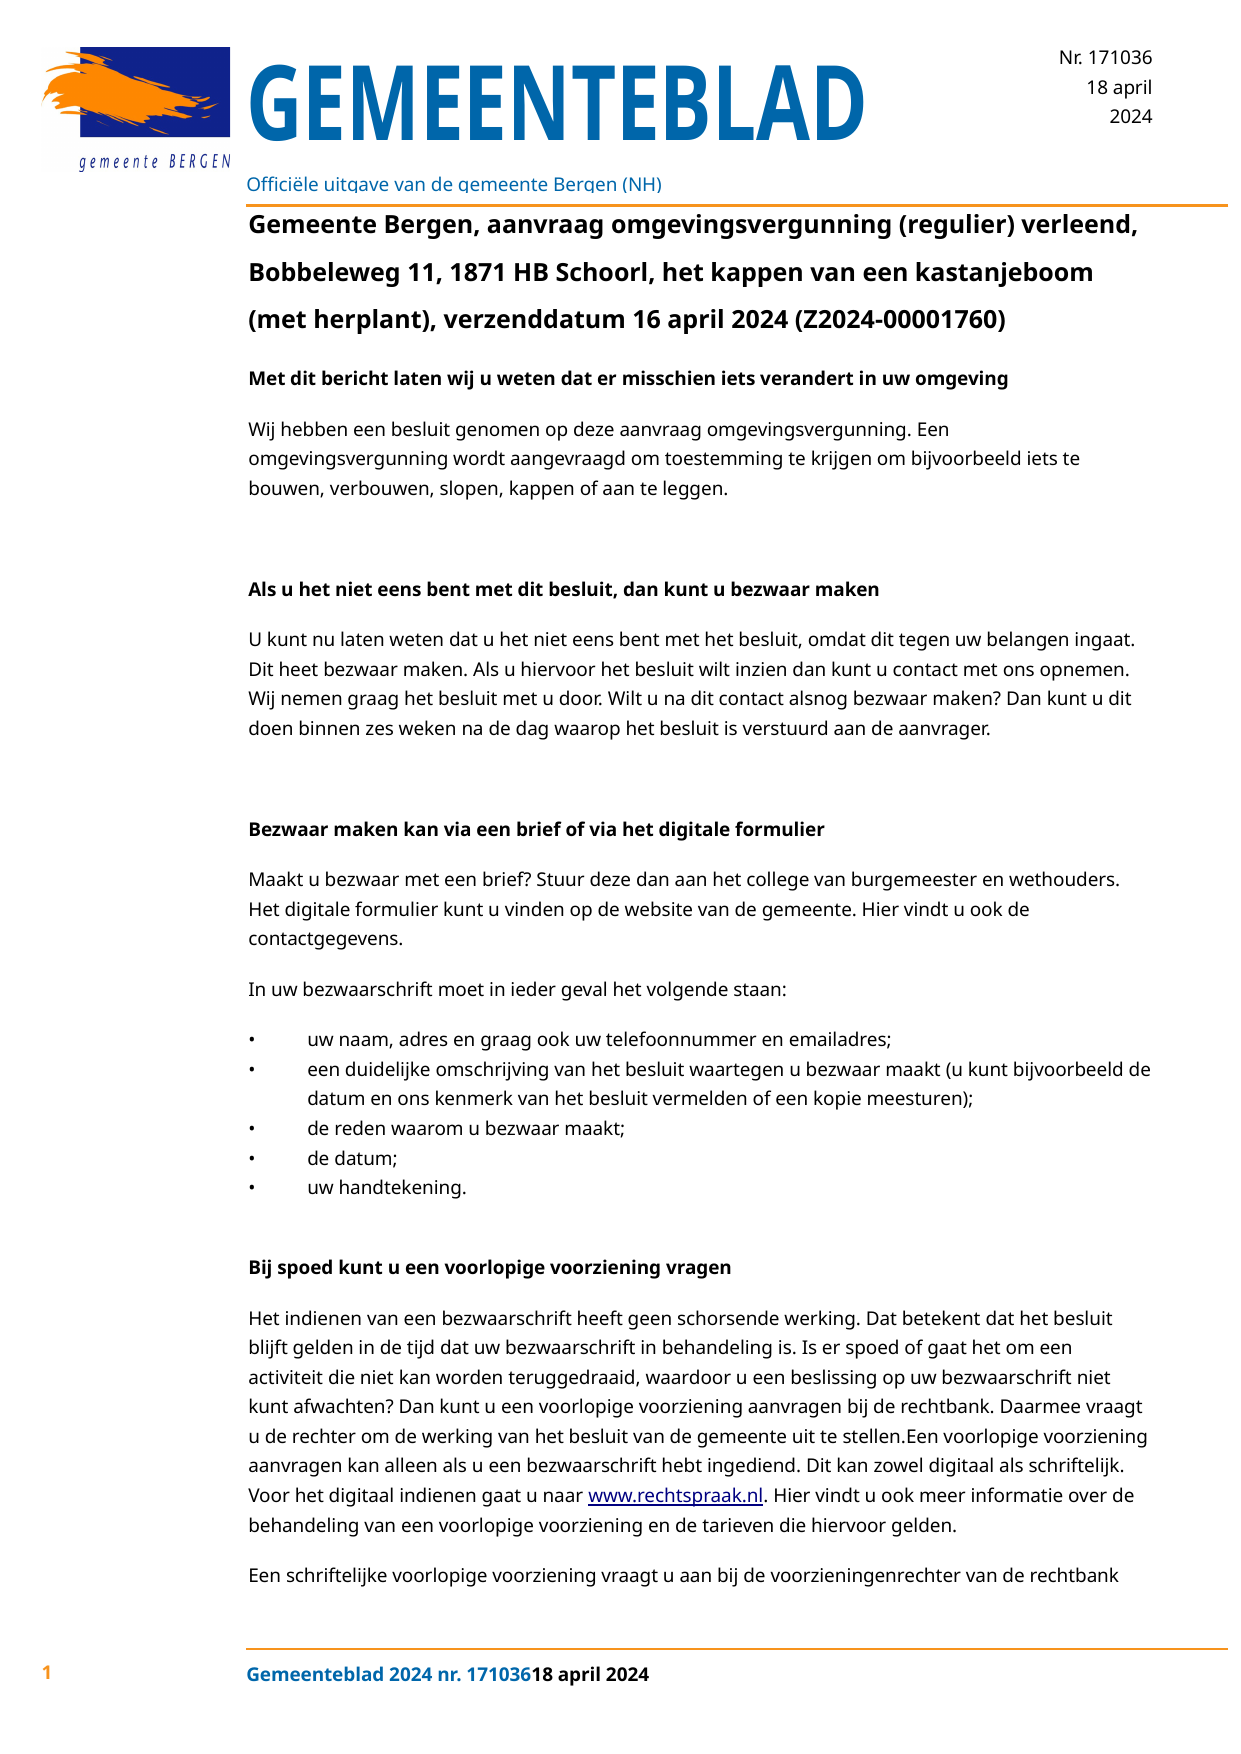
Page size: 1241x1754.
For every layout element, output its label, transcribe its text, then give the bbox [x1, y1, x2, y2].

text In uw bezwaarschrift moet in ieder geval het volgende staan: [248, 976, 1152, 1002]
list uw handtekening. [248, 1174, 1152, 1200]
text Bezwaar maken kan via een brief of via het digitale formulier [248, 816, 1152, 842]
picture [41, 47, 231, 172]
text Maakt u bezwaar met een brief? Stuur deze dan aan het college van burgemeester en wethouders. Het digitale formulier kunt u vinden op de website van de gemeente. Hier vindt u ook de contactgegevens. [248, 866, 1152, 951]
text Wij hebben een besluit genomen op deze aanvraag omgevingsvergunning. Een omgevingsvergunning wordt aangevraagd om toestemming te krijgen om bijvoorbeeld iets te bouwen, verbouwen, slopen, kappen of aan te leggen. [248, 416, 1152, 501]
text Gemeente Bergen, aanvraag omgevingsvergunning (regulier) verleend, Bobbeleweg 11, 1871 HB Schoorl, het kappen van een kastanjeboom (met herplant), verzenddatum 16 april 2024 (Z2024-00001760) [248, 207, 1152, 336]
text Bij spoed kunt u een voorlopige voorziening vragen [248, 1254, 1152, 1280]
list een duidelijke omschrijving van het besluit waartegen u bezwaar maakt (u kunt bijvoorbeeld de datum en ons kenmerk van het besluit vermelden of een kopie meesturen); [248, 1056, 1152, 1111]
list de datum; [248, 1145, 1152, 1170]
list uw naam, adres en graag ook uw telefoonnummer en emailadres; [248, 1026, 1152, 1052]
text Als u het niet eens bent met dit besluit, dan kunt u bezwaar maken [248, 576, 1152, 602]
text Met dit bericht laten wij u weten dat er misschien iets verandert in uw omgeving [248, 366, 1152, 391]
text Het indienen van een bezwaarschrift heeft geen schorsende werking. Dat betekent dat het besluit blijft gelden in de tijd dat uw bezwaarschrift in behandeling is. Is er spoed of gaat het om een activiteit die niet kan worden teruggedraaid, waardoor u een beslissing op uw bezwaarschrift niet kunt afwachten? Dan kunt u een voorlopige voorziening aanvragen bij de rechtbank. Daarmee vraagt u de rechter om de werking van het besluit van de gemeente uit te stellen.Een voorlopige voorziening aanvragen kan alleen als u een bezwaarschrift hebt ingediend. Dit kan zowel digitaal als schriftelijk. Voor het digitaal indienen gaat u naar www.rechtspraak.nl. Hier vindt u ook meer informatie over de behandeling van een voorlopige voorziening en de tarieven die hiervoor gelden. [248, 1305, 1152, 1537]
text Een schriftelijke voorlopige voorziening vraagt u aan bij de voorzieningenrechter van de rechtbank [248, 1562, 1152, 1588]
text U kunt nu laten weten dat u het niet eens bent met het besluit, omdat dit tegen uw belangen ingaat. Dit heet bezwaar maken. Als u hiervoor het besluit wilt inzien dan kunt u contact met ons opnemen. Wij nemen graag het besluit met u door. Wilt u na dit contact alsnog bezwaar maken? Dan kunt u dit doen binnen zes weken na de dag waarop het besluit is verstuurd aan de aanvrager. [248, 626, 1152, 741]
list de reden waarom u bezwaar maakt; [248, 1115, 1152, 1141]
